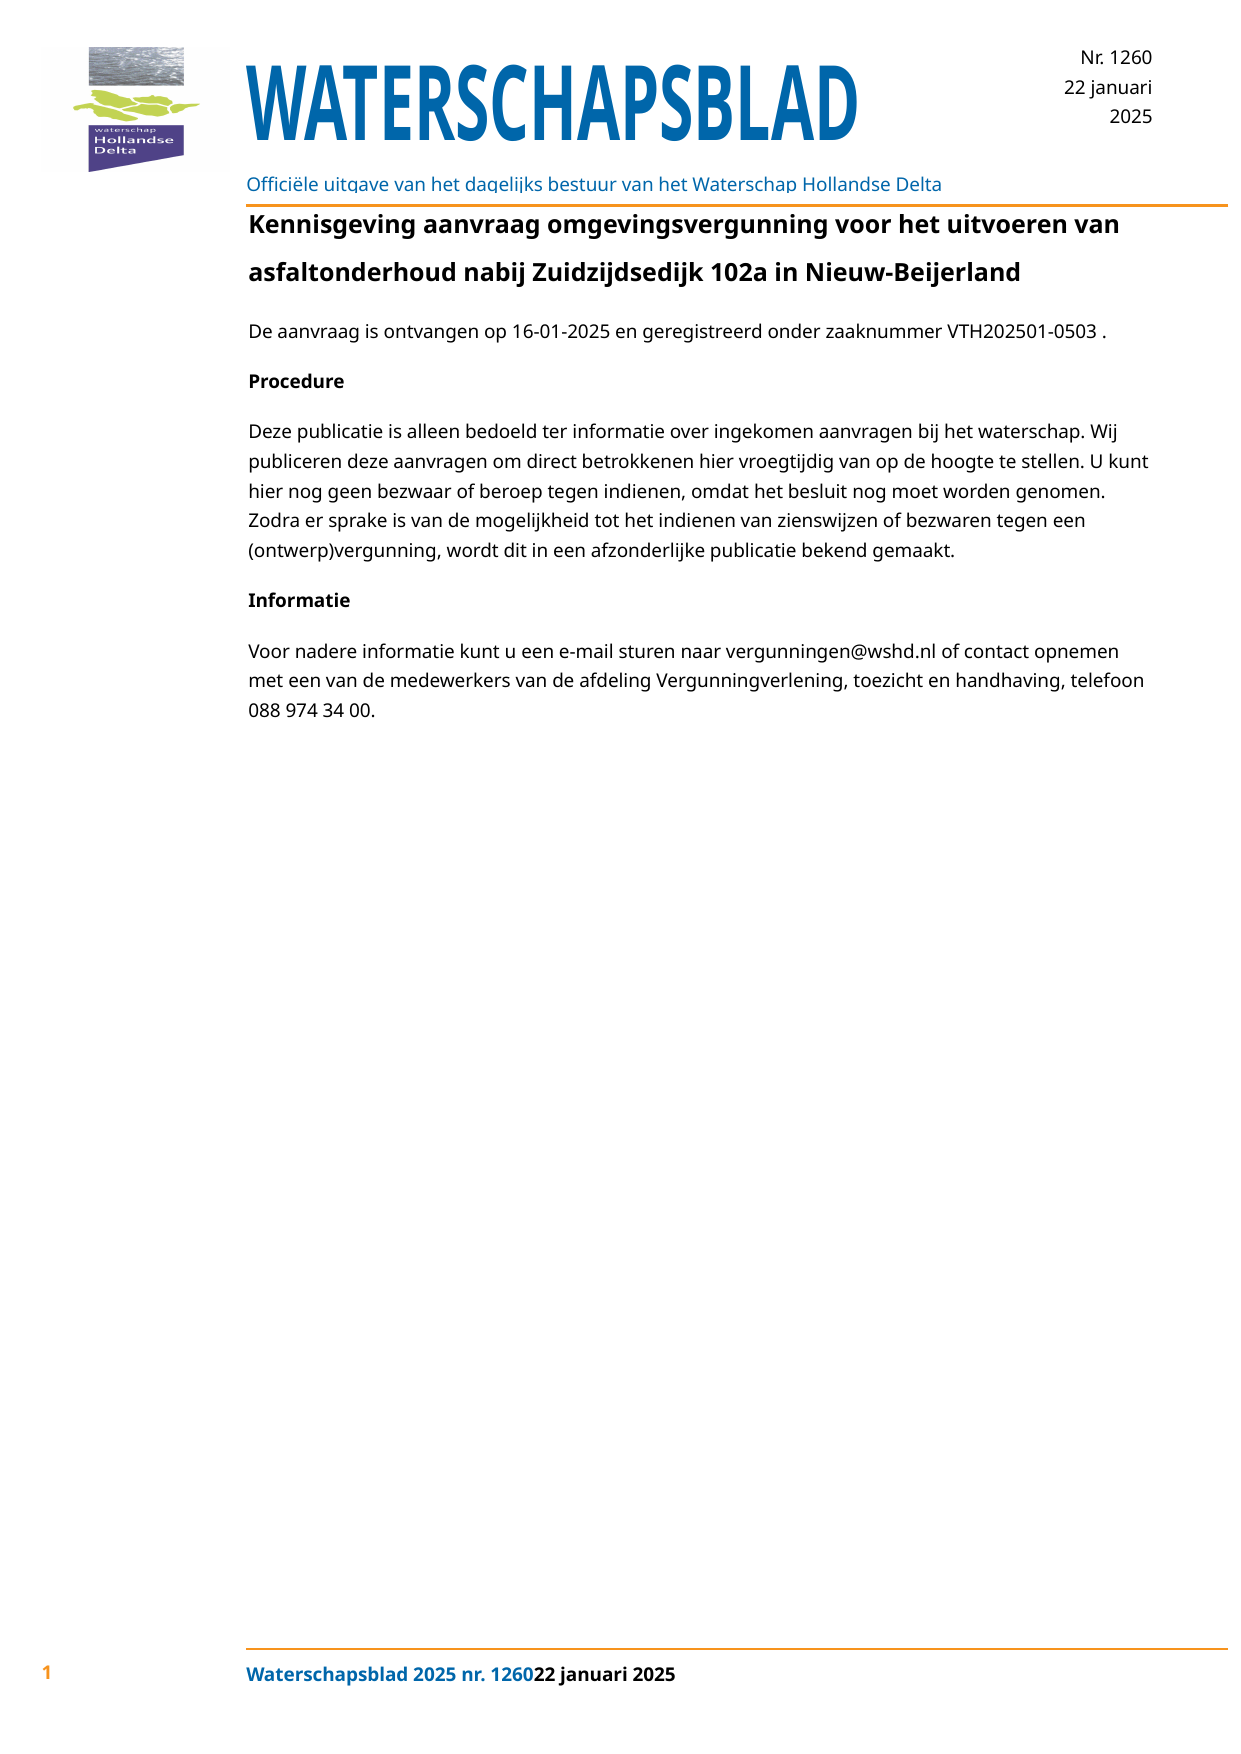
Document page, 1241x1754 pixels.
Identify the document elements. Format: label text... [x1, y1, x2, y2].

text Informatie [248, 587, 1152, 613]
text Procedure [248, 368, 1152, 394]
text Kennisgeving aanvraag omgevingsvergunning voor het uitvoeren van asfaltonderhoud nabij Zuidzijdsedijk 102a in Nieuw-Beijerland [248, 207, 1152, 288]
text Voor nadere informatie kunt u een e-mail sturen naar vergunningen@wshd.nl of contact opnemen met een van de medewerkers van de afdeling Vergunningverlening, toezicht en handhaving, telefoon 088 974 34 00. [248, 638, 1152, 723]
picture [41, 47, 231, 172]
text Deze publicatie is alleen bedoeld ter informatie over ingekomen aanvragen bij het waterschap. Wij publiceren deze aanvragen om direct betrokkenen hier vroegtijdig van op de hoogte te stellen. U kunt hier nog geen bezwaar of beroep tegen indienen, omdat het besluit nog moet worden genomen. Zodra er sprake is van de mogelijkheid tot het indienen van zienswijzen of bezwaren tegen een (ontwerp)vergunning, wordt dit in een afzonderlijke publicatie bekend gemaakt. [248, 419, 1152, 563]
text De aanvraag is ontvangen op 16-01-2025 en geregistreerd onder zaaknummer VTH202501-0503 . [248, 318, 1152, 344]
